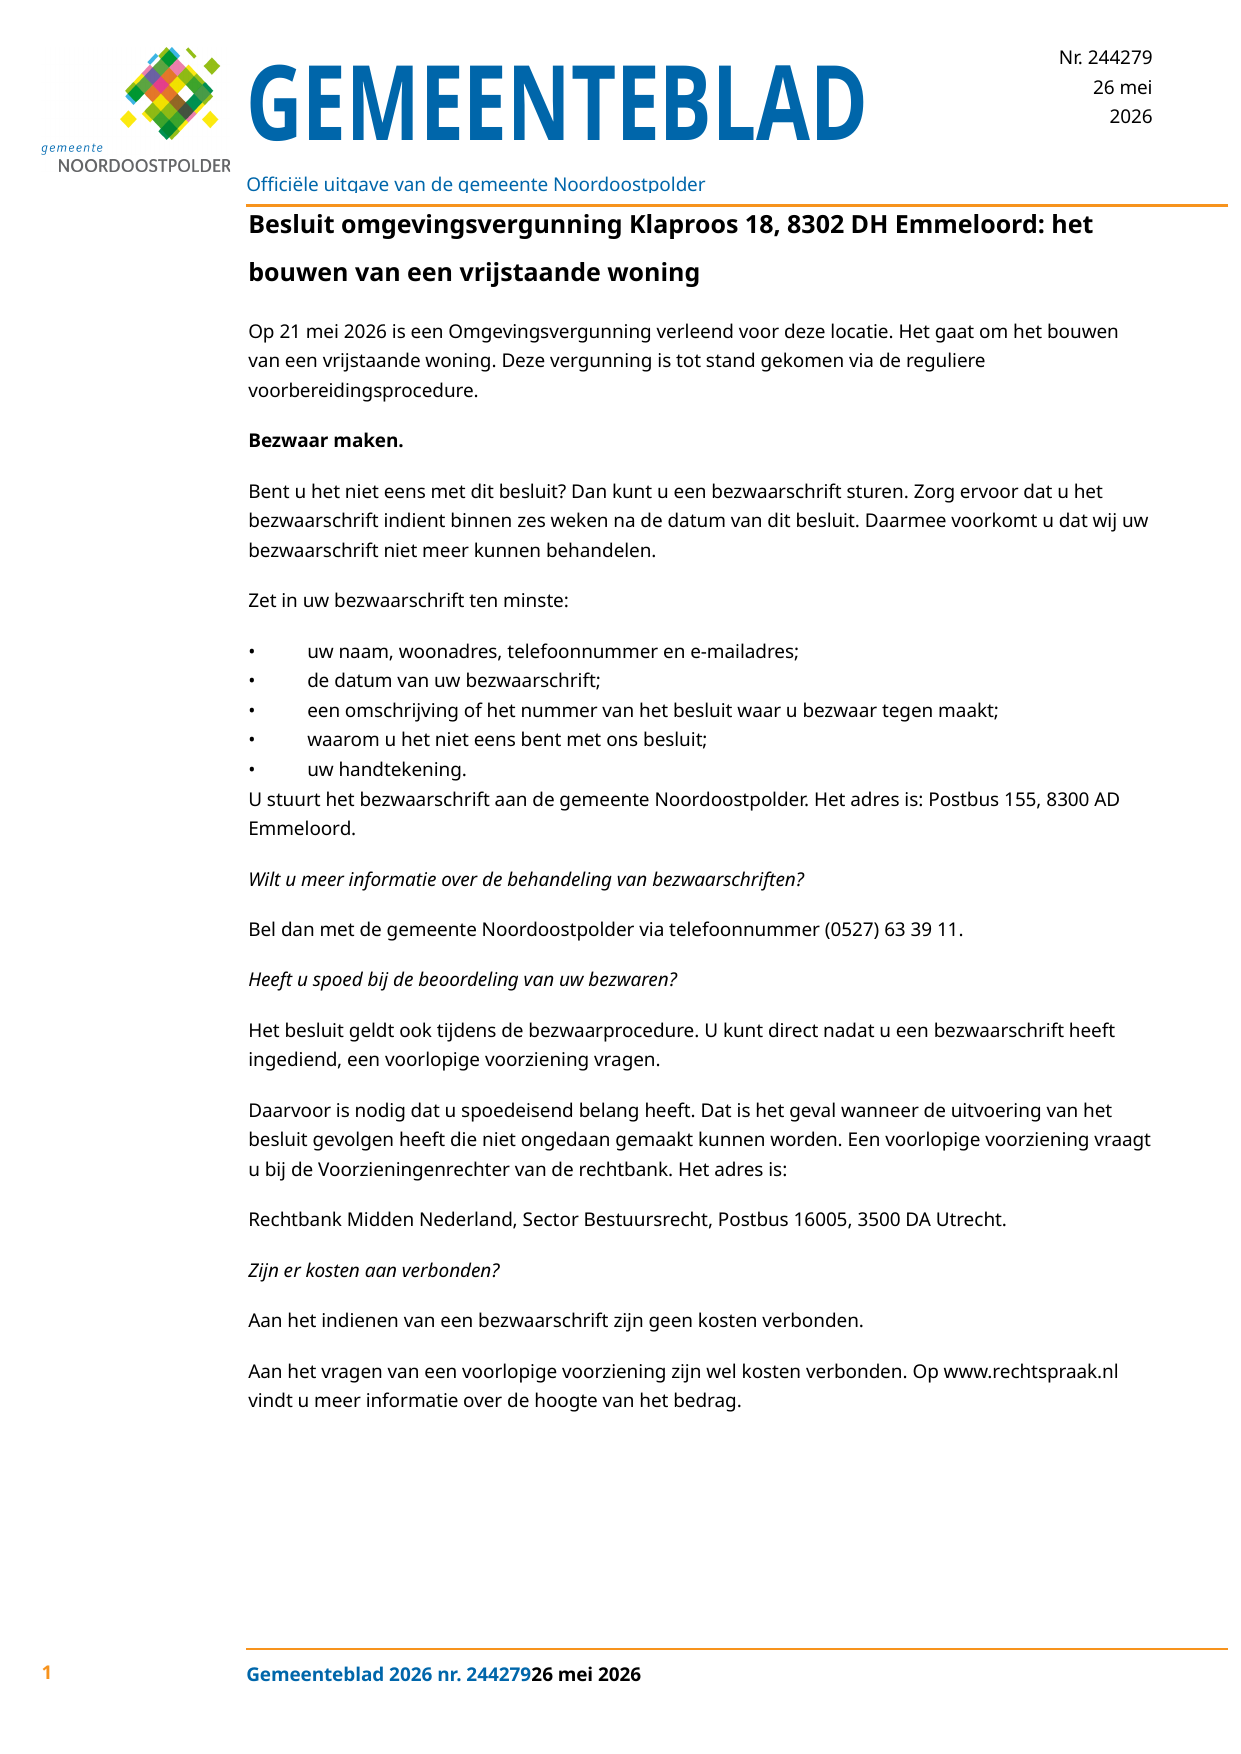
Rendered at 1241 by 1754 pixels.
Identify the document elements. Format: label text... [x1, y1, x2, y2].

text Wilt u meer informatie over de behandeling van bezwaarschriften? [248, 866, 1152, 892]
text Zet in uw bezwaarschrift ten minste: [248, 587, 1152, 613]
text Bel dan met de gemeente Noordoostpolder via telefoonnummer (0527) 63 39 11. [248, 916, 1152, 942]
text Het besluit geldt ook tijdens de bezwaarprocedure. U kunt direct nadat u een bezwaarschrift heeft ingediend, een voorlopige voorziening vragen. [248, 1017, 1152, 1072]
picture [41, 47, 231, 172]
text Zijn er kosten aan verbonden? [248, 1257, 1152, 1283]
list uw handtekening. [248, 756, 1152, 782]
list waarom u het niet eens bent met ons besluit; [248, 727, 1152, 752]
text Bent u het niet eens met dit besluit? Dan kunt u een bezwaarschrift sturen. Zorg ervoor dat u het bezwaarschrift indient binnen zes weken na de datum van dit besluit. Daarmee voorkomt u dat wij uw bezwaarschrift niet meer kunnen behandelen. [248, 478, 1152, 563]
list de datum van uw bezwaarschrift; [248, 667, 1152, 693]
text Heeft u spoed bij de beoordeling van uw bezwaren? [248, 967, 1152, 992]
text Aan het vragen van een voorlopige voorziening zijn wel kosten verbonden. Op www.rechtspraak.nl vindt u meer informatie over de hoogte van het bedrag. [248, 1358, 1152, 1413]
list een omschrijving of het nummer van het besluit waar u bezwaar tegen maakt; [248, 697, 1152, 723]
text Rechtbank Midden Nederland, Sector Bestuursrecht, Postbus 16005, 3500 DA Utrecht. [248, 1207, 1152, 1232]
text Daarvoor is nodig dat u spoedeisend belang heeft. Dat is het geval wanneer de uitvoering van het besluit gevolgen heeft die niet ongedaan gemaakt kunnen worden. Een voorlopige voorziening vraagt u bij de Voorzieningenrechter van de rechtbank. Het adres is: [248, 1097, 1152, 1182]
text Bezwaar maken. [248, 427, 1152, 453]
text U stuurt het bezwaarschrift aan de gemeente Noordoostpolder. Het adres is: Postbus 155, 8300 AD Emmeloord. [248, 786, 1152, 841]
text Aan het indienen van een bezwaarschrift zijn geen kosten verbonden. [248, 1307, 1152, 1333]
list uw naam, woonadres, telefoonnummer en e-mailadres; [248, 638, 1152, 664]
text Op 21 mei 2026 is een Omgevingsvergunning verleend voor deze locatie. Het gaat om het bouwen van een vrijstaande woning. Deze vergunning is tot stand gekomen via de reguliere voorbereidingsprocedure. [248, 318, 1152, 403]
text Besluit omgevingsvergunning Klaproos 18, 8302 DH Emmeloord: het bouwen van een vrijstaande woning [248, 207, 1152, 288]
